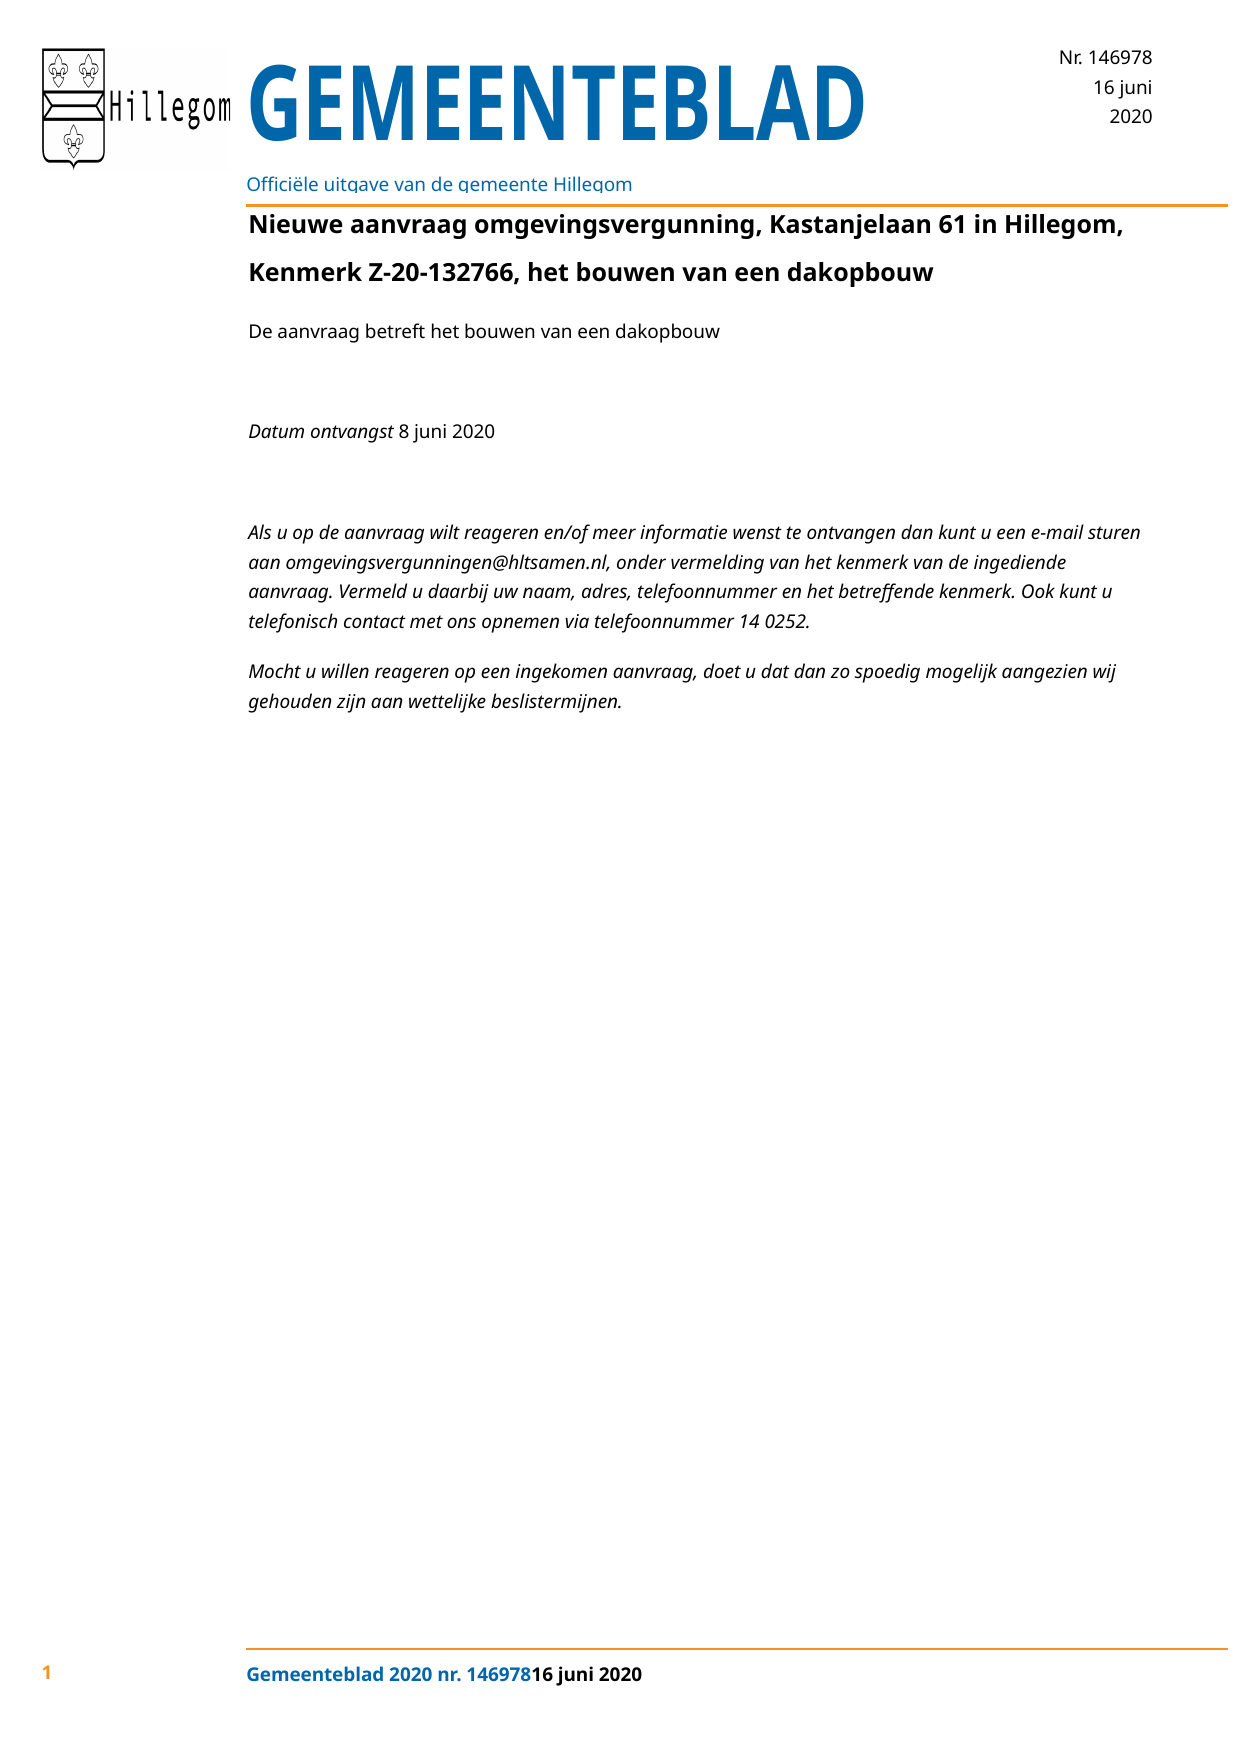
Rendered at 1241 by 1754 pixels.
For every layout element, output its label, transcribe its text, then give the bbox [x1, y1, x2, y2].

picture [41, 47, 231, 172]
text Als u op de aanvraag wilt reageren en/of meer informatie wenst te ontvangen dan kunt u een e-mail sturen aan omgevingsvergunningen@hltsamen.nl, onder vermelding van het kenmerk van de ingediende aanvraag. Vermeld u daarbij uw naam, adres, telefoonnummer en het betreffende kenmerk. Ook kunt u telefonisch contact met ons opnemen via telefoonnummer 14 0252. [248, 519, 1152, 634]
text Nieuwe aanvraag omgevingsvergunning, Kastanjelaan 61 in Hillegom, Kenmerk Z-20-132766, het bouwen van een dakopbouw [248, 207, 1152, 288]
text Mocht u willen reageren op een ingekomen aanvraag, doet u dat dan zo spoedig mogelijk aangezien wij gehouden zijn aan wettelijke beslistermijnen. [248, 659, 1152, 714]
text Datum ontvangst 8 juni 2020 [248, 419, 1152, 444]
text De aanvraag betreft het bouwen van een dakopbouw [248, 318, 1152, 344]
